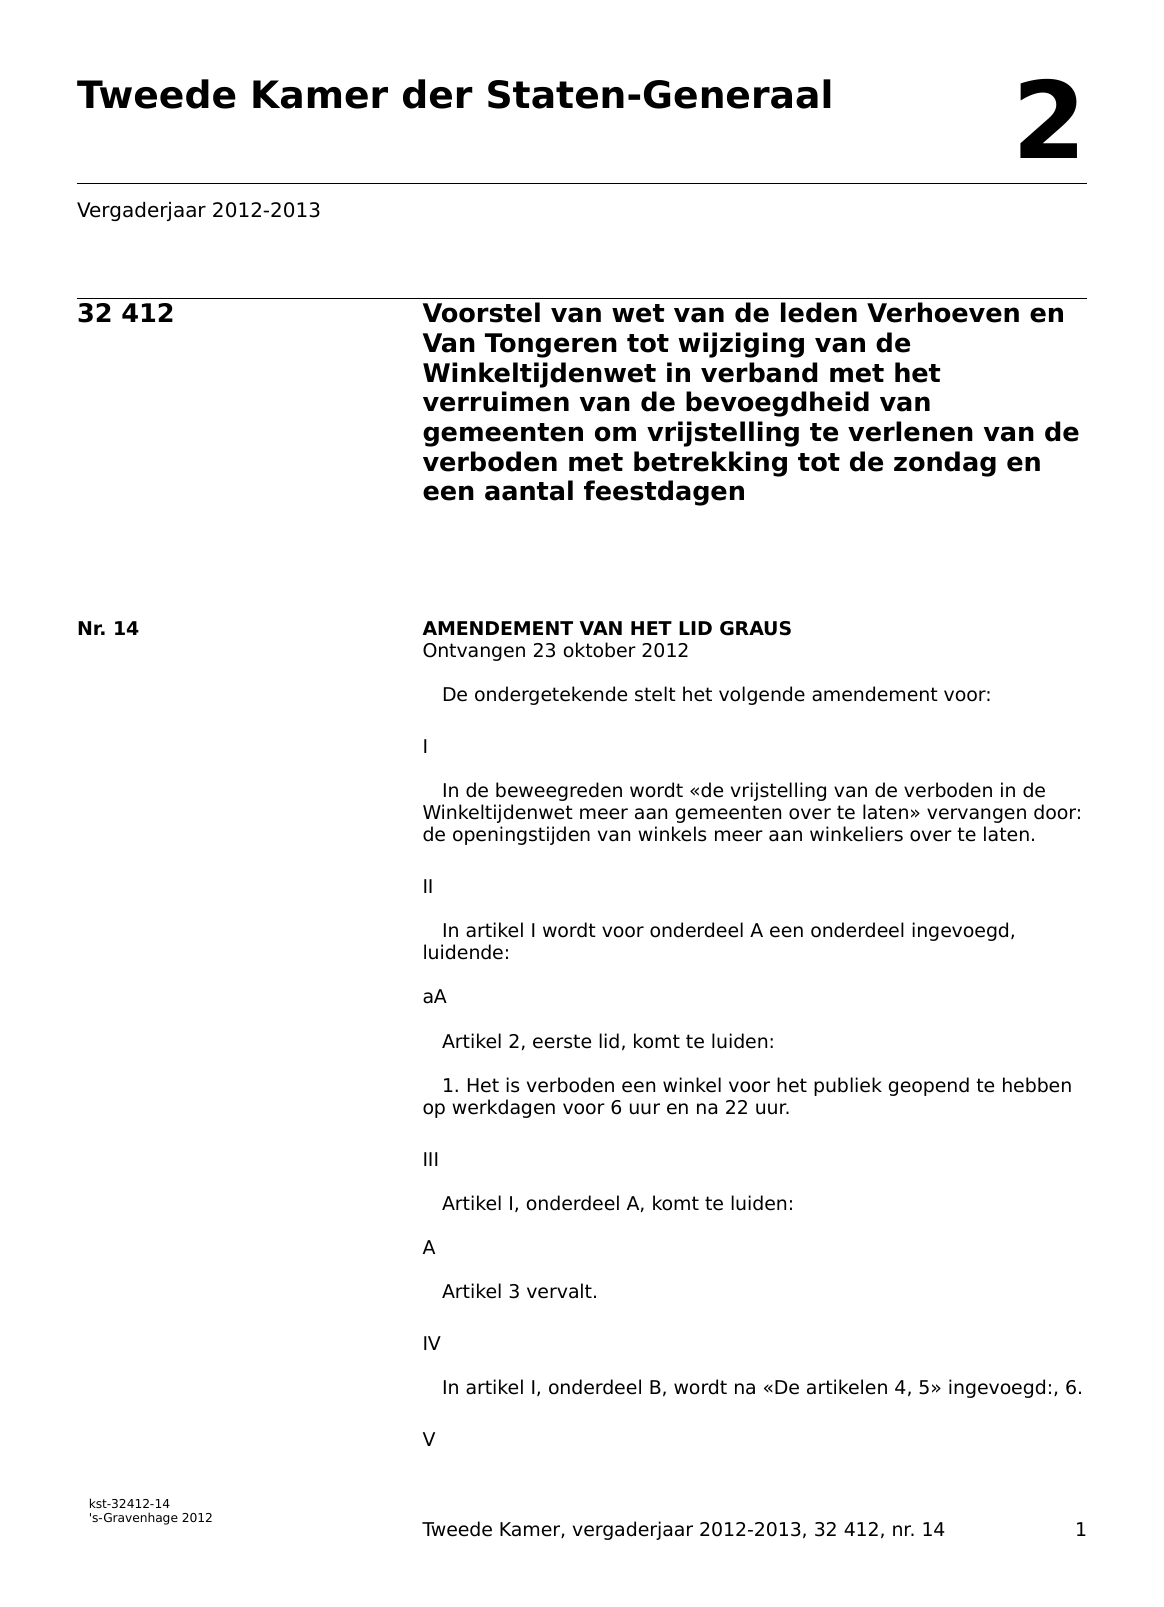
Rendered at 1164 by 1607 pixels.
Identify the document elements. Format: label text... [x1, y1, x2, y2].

text 1. Het is verboden een winkel voor het publiek geopend te hebben op werkdagen voor 6 uur en na 22 uur. [422, 1075, 1087, 1119]
text Artikel 3 vervalt. [422, 1281, 1087, 1303]
subtitle V [422, 1429, 1087, 1451]
text Artikel 2, eerste lid, komt te luiden: [422, 1031, 1087, 1052]
text Artikel I, onderdeel A, komt te luiden: [422, 1193, 1087, 1215]
subtitle I [422, 736, 1087, 758]
text Ontvangen 23 oktober 2012 [422, 640, 1087, 662]
text De ondergetekende stelt het volgende amendement voor: [422, 684, 1087, 706]
text In de beweegreden wordt «de vrijstelling van de verboden in de Winkeltijdenwet meer aan gemeenten over te laten» vervangen door: de openingstijden van winkels meer aan winkeliers over te laten. [422, 780, 1087, 846]
text aA [422, 986, 1087, 1008]
text In artikel I wordt voor onderdeel A een onderdeel ingevoegd, luidende: [422, 920, 1087, 964]
text In artikel I, onderdeel B, wordt na «De artikelen 4, 5» ingevoegd:, 6. [422, 1377, 1087, 1399]
text kst-32412-14 [88, 1497, 323, 1511]
subtitle II [422, 876, 1087, 898]
subtitle Nr. 14 AMENDEMENT VAN HET LID GRAUS [77, 618, 1087, 640]
table_header 2 [886, 59, 1087, 183]
subtitle 32 412 Voorstel van wet van de leden Verhoeven en Van Tongeren tot wijziging van de Winkeltijdenwet in verband met het verruimen van de bevoegdheid van gemeenten om vrijstelling te verlenen van de verboden met betrekking tot de zondag en een aantal feestdagen [77, 299, 1087, 507]
subtitle IV [422, 1333, 1087, 1355]
table_header Tweede Kamer der Staten-Generaal [77, 59, 886, 183]
table_cell Vergaderjaar 2012-2013 [77, 184, 1087, 298]
text A [422, 1237, 1087, 1259]
text 's-Gravenhage 2012 [88, 1511, 323, 1525]
subtitle III [422, 1149, 1087, 1171]
